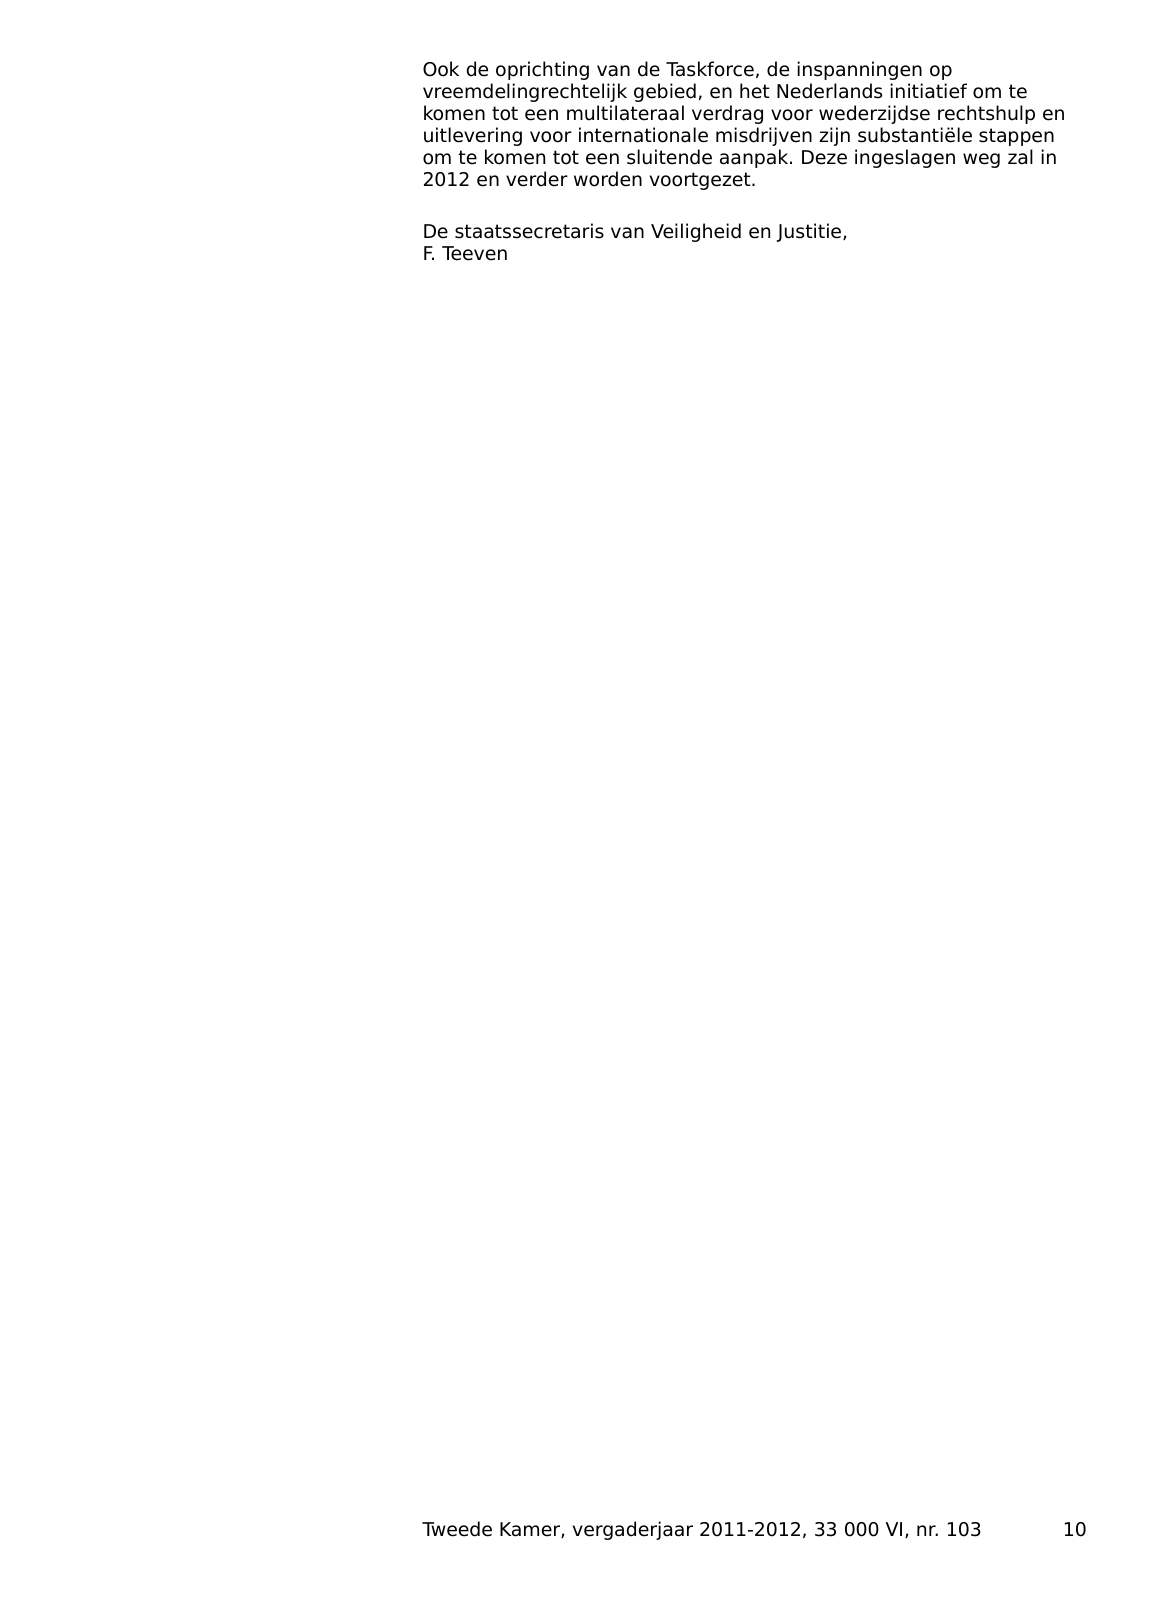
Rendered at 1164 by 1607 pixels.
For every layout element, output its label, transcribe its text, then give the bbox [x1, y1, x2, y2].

text De staatssecretaris van Veiligheid en Justitie, F. Teeven [422, 221, 1087, 265]
text Ook de oprichting van de Taskforce, de inspanningen op vreemdelingrechtelijk gebied, en het Nederlands initiatief om te komen tot een multilateraal verdrag voor wederzijdse rechtshulp en uitlevering voor internationale misdrijven zijn substantiële stappen om te komen tot een sluitende aanpak. Deze ingeslagen weg zal in 2012 en verder worden voortgezet. [422, 59, 1087, 191]
